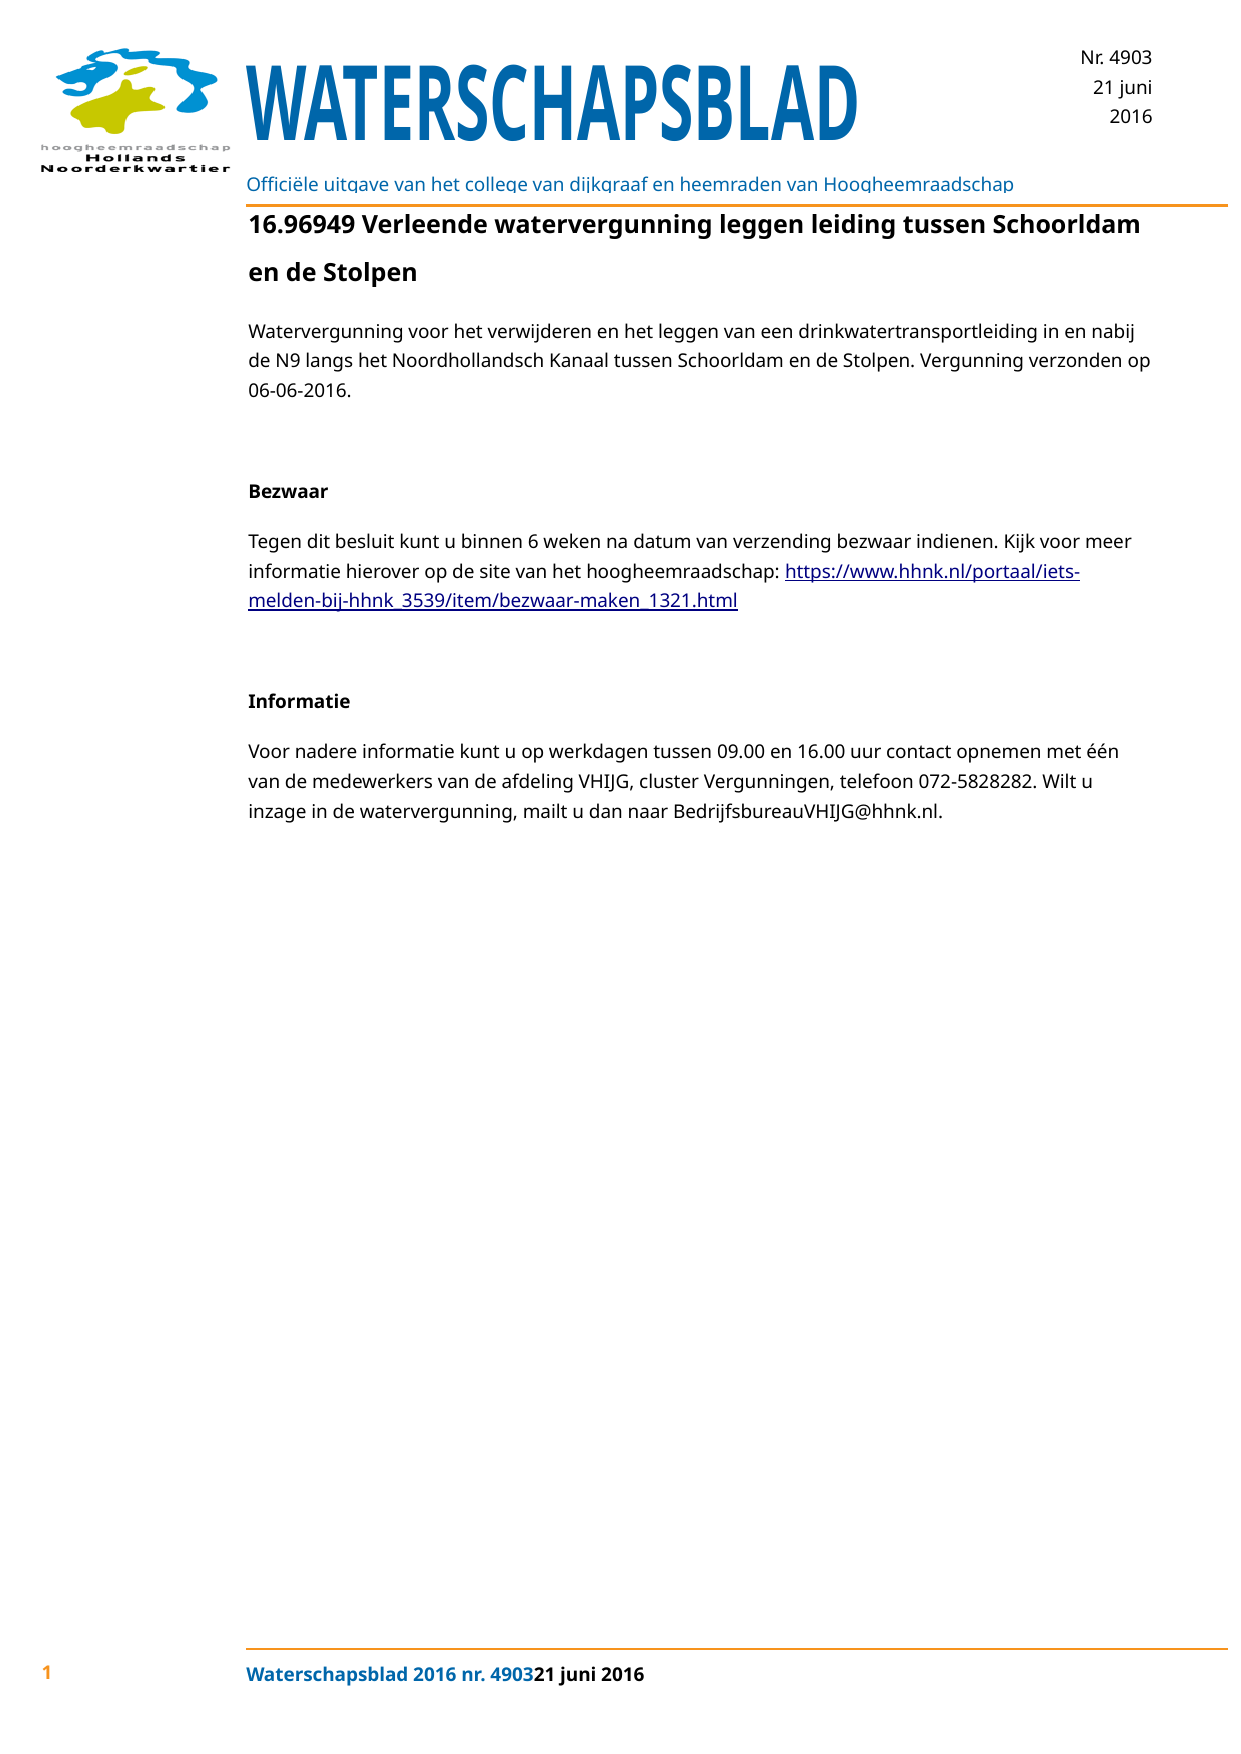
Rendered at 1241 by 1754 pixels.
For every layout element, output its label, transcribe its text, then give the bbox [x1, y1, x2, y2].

picture [41, 47, 231, 172]
text 16.96949 Verleende watervergunning leggen leiding tussen Schoorldam en de Stolpen [248, 207, 1152, 288]
text Informatie [248, 688, 1152, 714]
text Watervergunning voor het verwijderen en het leggen van een drinkwatertransportleiding in en nabij de N9 langs het Noordhollandsch Kanaal tussen Schoorldam en de Stolpen. Vergunning verzonden op 06-06-2016. [248, 318, 1152, 403]
text Voor nadere informatie kunt u op werkdagen tussen 09.00 en 16.00 uur contact opnemen met één van de medewerkers van de afdeling VHIJG, cluster Vergunningen, telefoon 072-5828282. Wilt u inzage in de watervergunning, mailt u dan naar BedrijfsbureauVHIJG@hhnk.nl. [248, 739, 1152, 824]
text Tegen dit besluit kunt u binnen 6 weken na datum van verzending bezwaar indienen. Kijk voor meer informatie hierover op de site van het hoogheemraadschap: https://www.hhnk.nl/portaal/iets-melden-bij-hhnk_3539/item/bezwaar-maken_1321.html [248, 528, 1152, 613]
text Bezwaar [248, 478, 1152, 504]
